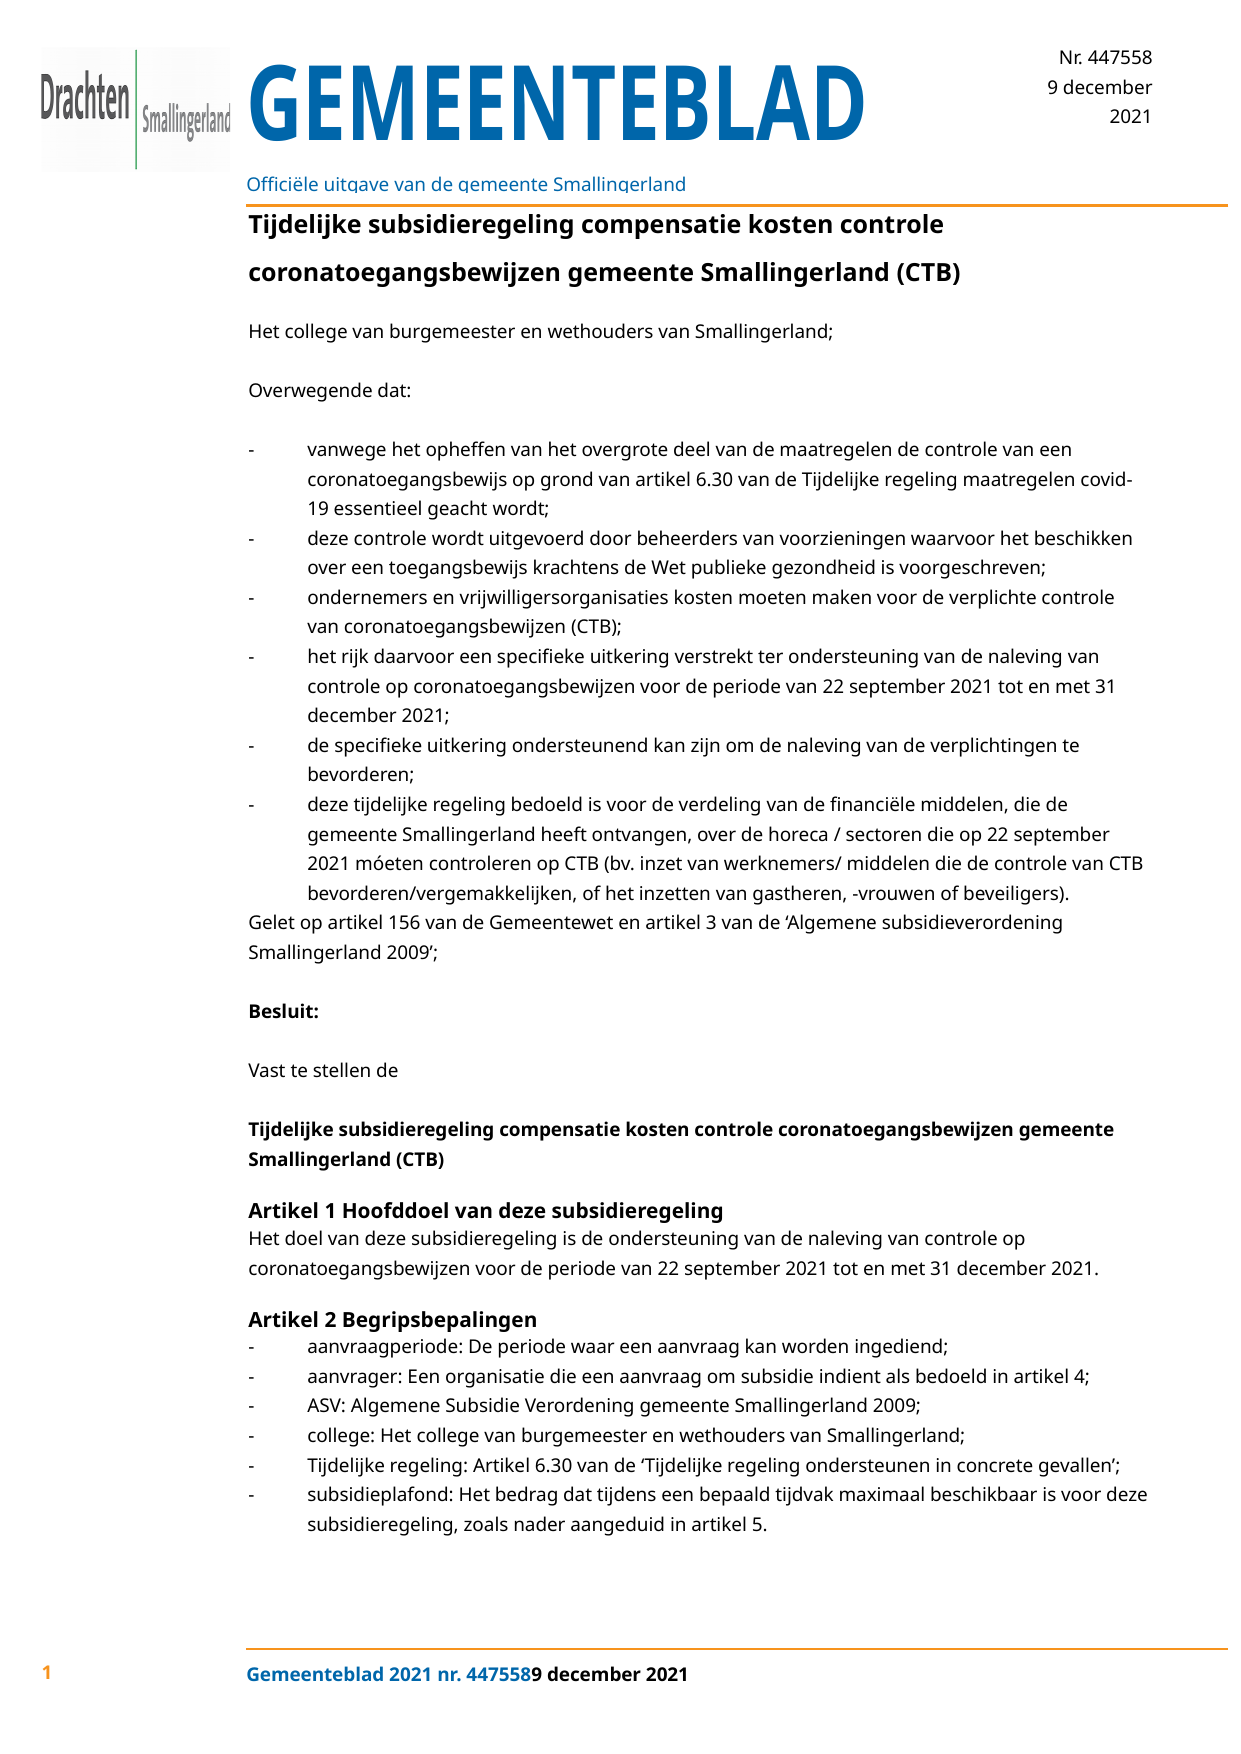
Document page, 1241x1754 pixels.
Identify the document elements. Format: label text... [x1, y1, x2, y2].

text Overwegende dat: [248, 377, 1152, 403]
list ondernemers en vrijwilligersorganisaties kosten moeten maken voor de verplichte controle van coronatoegangsbewijzen (CTB); [248, 584, 1152, 639]
list vanwege het opheffen van het overgrote deel van de maatregelen de controle van een coronatoegangsbewijs op grond van artikel 6.30 van de Tijdelijke regeling maatregelen covid-19 essentieel geacht wordt; [248, 436, 1152, 521]
list subsidieplafond: Het bedrag dat tijdens een bepaald tijdvak maximaal beschikbaar is voor deze subsidieregeling, zoals nader aangeduid in artikel 5. [248, 1481, 1152, 1537]
text Gelet op artikel 156 van de Gemeentewet en artikel 3 van de ‘Algemene subsidieverordening Smallingerland 2009’; [248, 909, 1152, 965]
text Tijdelijke subsidieregeling compensatie kosten controle coronatoegangsbewijzen gemeente Smallingerland (CTB) [248, 207, 1152, 288]
list ASV: Algemene Subsidie Verordening gemeente Smallingerland 2009; [248, 1393, 1152, 1418]
text Vast te stellen de [248, 1057, 1152, 1083]
list aanvrager: Een organisatie die een aanvraag om subsidie indient als bedoeld in artikel 4; [248, 1363, 1152, 1389]
list het rijk daarvoor een specifieke uitkering verstrekt ter ondersteuning van de naleving van controle op coronatoegangsbewijzen voor de periode van 22 september 2021 tot en met 31 december 2021; [248, 643, 1152, 728]
text Artikel 1 Hoofddoel van deze subsidieregeling [248, 1197, 1152, 1225]
text Besluit: [248, 998, 1152, 1024]
text Tijdelijke subsidieregeling compensatie kosten controle coronatoegangsbewijzen gemeente Smallingerland (CTB) [248, 1117, 1152, 1172]
list deze controle wordt uitgevoerd door beheerders van voorzieningen waarvoor het beschikken over een toegangsbewijs krachtens de Wet publieke gezondheid is voorgeschreven; [248, 525, 1152, 580]
text Het doel van deze subsidieregeling is de ondersteuning van de naleving van controle op coronatoegangsbewijzen voor de periode van 22 september 2021 tot en met 31 december 2021. [248, 1225, 1152, 1280]
text Het college van burgemeester en wethouders van Smallingerland; [248, 318, 1152, 344]
list de specifieke uitkering ondersteunend kan zijn om de naleving van de verplichtingen te bevorderen; [248, 732, 1152, 787]
text Artikel 2 Begripsbepalingen [248, 1305, 1152, 1333]
picture [41, 47, 231, 172]
list Tijdelijke regeling: Artikel 6.30 van de ‘Tijdelijke regeling ondersteunen in concrete gevallen’; [248, 1452, 1152, 1478]
list deze tijdelijke regeling bedoeld is voor de verdeling van de financiële middelen, die de gemeente Smallingerland heeft ontvangen, over de horeca / sectoren die op 22 september 2021 móeten controleren op CTB (bv. inzet van werknemers/ middelen die de controle van CTB bevorderen/vergemakkelijken, of het inzetten van gastheren, -vrouwen of beveiligers). [248, 791, 1152, 906]
list college: Het college van burgemeester en wethouders van Smallingerland; [248, 1422, 1152, 1448]
list aanvraagperiode: De periode waar een aanvraag kan worden ingediend; [248, 1333, 1152, 1359]
